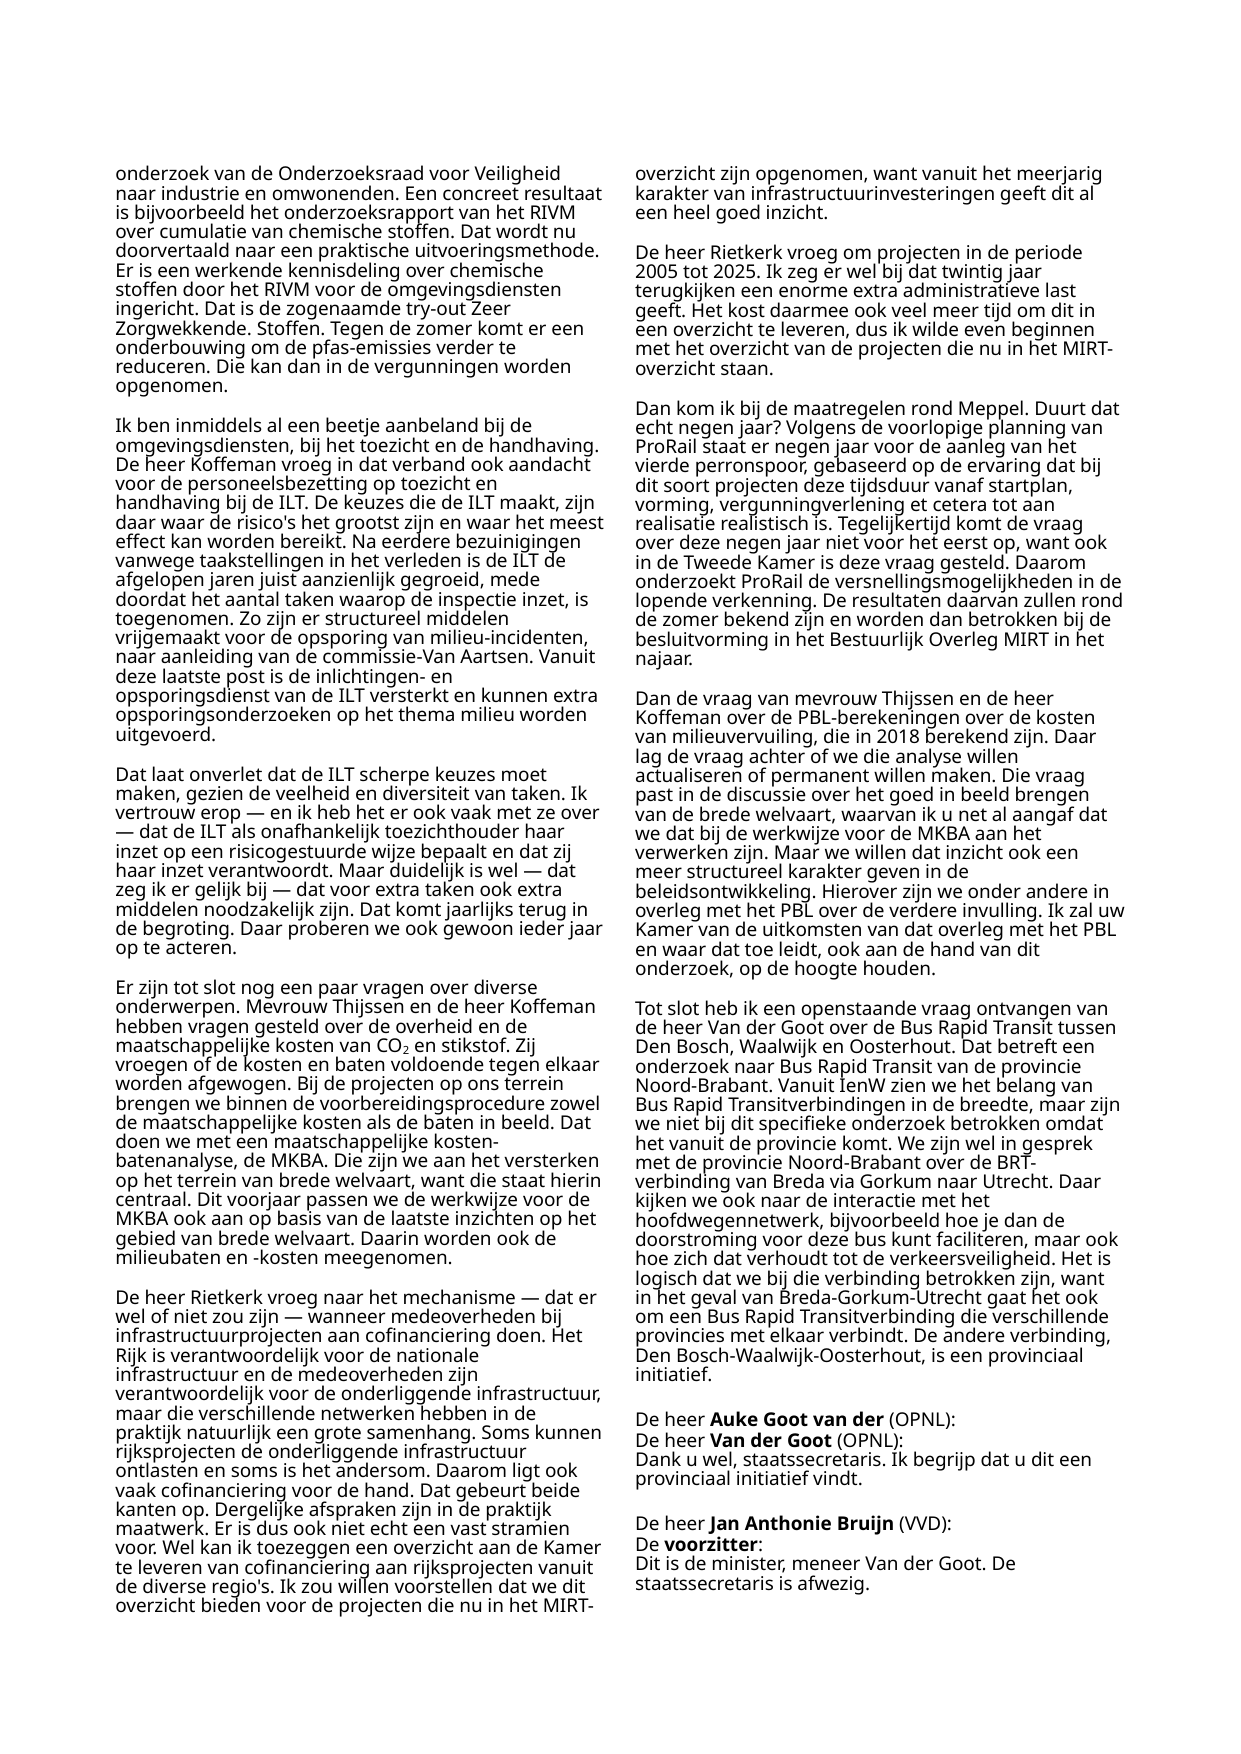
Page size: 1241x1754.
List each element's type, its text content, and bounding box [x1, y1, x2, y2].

text Dank u wel, staatssecretaris. Ik begrijp dat u dit een provinciaal initiatief vindt. [635, 1451, 1125, 1489]
text De heer Jan Anthonie Bruijn (VVD): [635, 1510, 1125, 1536]
text Dan kom ik bij de maatregelen rond Meppel. Duurt dat echt negen jaar? Volgens de voorlopige planning van ProRail staat er negen jaar voor de aanleg van het vierde perronspoor, gebaseerd op de ervaring dat bij dit soort projecten deze tijdsduur vanaf startplan, vorming, vergunningverlening et cetera tot aan realisatie realistisch is. Tegelijkertijd komt de vraag over deze negen jaar niet voor het eerst op, want ook in de Tweede Kamer is deze vraag gesteld. Daarom onderzoekt ProRail de versnellingsmogelijkheden in de lopende verkenning. De resultaten daarvan zullen rond de zomer bekend zijn en worden dan betrokken bij de besluitvorming in het Bestuurlijk Overleg MIRT in het najaar. [635, 399, 1125, 669]
text De heer Van der Goot (OPNL): [635, 1432, 1125, 1451]
text De heer Rietkerk vroeg om projecten in de periode 2005 tot 2025. Ik zeg er wel bij dat twintig jaar terugkijken een enorme extra administratieve last geeft. Het kost daarmee ook veel meer tijd om dit in een overzicht te leveren, dus ik wilde even beginnen met het overzicht van de projecten die nu in het MIRT-overzicht staan. [635, 244, 1125, 379]
text Dan de vraag van mevrouw Thijssen en de heer Koffeman over de PBL-berekeningen over de kosten van milieuvervuiling, die in 2018 berekend zijn. Daar lag de vraag achter of we die analyse willen actualiseren of permanent willen maken. Die vraag past in de discussie over het goed in beeld brengen van de brede welvaart, waarvan ik u net al aangaf dat we dat bij de werkwijze voor de MKBA aan het verwerken zijn. Maar we willen dat inzicht ook een meer structureel karakter geven in de beleidsontwikkeling. Hierover zijn we onder andere in overleg met het PBL over de verdere invulling. Ik zal uw Kamer van de uitkomsten van dat overleg met het PBL en waar dat toe leidt, ook aan de hand van dit onderzoek, op de hoogte houden. [635, 690, 1125, 979]
text De voorzitter: [635, 1536, 1125, 1555]
text De heer Auke Goot van der (OPNL): [635, 1406, 1125, 1432]
text Tot slot heb ik een openstaande vraag ontvangen van de heer Van der Goot over de Bus Rapid Transit tussen Den Bosch, Waalwijk en Oosterhout. Dat betreft een onderzoek naar Bus Rapid Transit van de provincie Noord-Brabant. Vanuit IenW zien we het belang van Bus Rapid Transitverbindingen in de breedte, maar zijn we niet bij dit specifieke onderzoek betrokken omdat het vanuit de provincie komt. We zijn wel in gesprek met de provincie Noord-Brabant over de BRT-verbinding van Breda via Gorkum naar Utrecht. Daar kijken we ook naar de interactie met het hoofdwegennetwerk, bijvoorbeeld hoe je dan de doorstroming voor deze bus kunt faciliteren, maar ook hoe zich dat verhoudt tot de verkeersveiligheid. Het is logisch dat we bij die verbinding betrokken zijn, want in het geval van Breda-Gorkum-Utrecht gaat het ook om een Bus Rapid Transitverbinding die verschillende provincies met elkaar verbindt. De andere verbinding, Den Bosch-Waalwijk-Oosterhout, is een provinciaal initiatief. [635, 1000, 1125, 1385]
text Ik ben inmiddels al een beetje aanbeland bij de omgevingsdiensten, bij het toezicht en de handhaving. De heer Koffeman vroeg in dat verband ook aandacht voor de personeelsbezetting op toezicht en handhaving bij de ILT. De keuzes die de ILT maakt, zijn daar waar de risico's het grootst zijn en waar het meest effect kan worden bereikt. Na eerdere bezuinigingen vanwege taakstellingen in het verleden is de ILT de afgelopen jaren juist aanzienlijk gegroeid, mede doordat het aantal taken waarop de inspectie inzet, is toegenomen. Zo zijn er structureel middelen vrijgemaakt voor de opsporing van milieu-incidenten, naar aanleiding van de commissie-Van Aartsen. Vanuit deze laatste post is de inlichtingen- en opsporingsdienst van de ILT versterkt en kunnen extra opsporingsonderzoeken op het thema milieu worden uitgevoerd. [115, 417, 605, 745]
text Er zijn tot slot nog een paar vragen over diverse onderwerpen. Mevrouw Thijssen en de heer Koffeman hebben vragen gesteld over de overheid en de maatschappelijke kosten van CO2 en stikstof. Zij vroegen of de kosten en baten voldoende tegen elkaar worden afgewogen. Bij de projecten op ons terrein brengen we binnen de voorbereidingsprocedure zowel de maatschappelijke kosten als de baten in beeld. Dat doen we met een maatschappelijke kosten-batenanalyse, de MKBA. Die zijn we aan het versterken op het terrein van brede welvaart, want die staat hierin centraal. Dit voorjaar passen we de werkwijze voor de MKBA ook aan op basis van de laatste inzichten op het gebied van brede welvaart. Daarin worden ook de milieubaten en -kosten meegenomen. [115, 979, 605, 1268]
text Dit is de minister, meneer Van der Goot. De staatssecretaris is afwezig. [635, 1555, 1125, 1594]
text onderzoek van de Onderzoeksraad voor Veiligheid naar industrie en omwonenden. Een concreet resultaat is bijvoorbeeld het onderzoeksrapport van het RIVM over cumulatie van chemische stoffen. Dat wordt nu doorvertaald naar een praktische uitvoeringsmethode. Er is een werkende kennisdeling over chemische stoffen door het RIVM voor de omgevingsdiensten ingericht. Dat is de zogenaamde try-out Zeer Zorgwekkende. Stoffen. Tegen de zomer komt er een onderbouwing om de pfas-emissies verder te reduceren. Die kan dan in de vergunningen worden opgenomen. [115, 165, 605, 397]
text Dat laat onverlet dat de ILT scherpe keuzes moet maken, gezien de veelheid en diversiteit van taken. Ik vertrouw erop — en ik heb het er ook vaak met ze over — dat de ILT als onafhankelijk toezichthouder haar inzet op een risicogestuurde wijze bepaalt en dat zij haar inzet verantwoordt. Maar duidelijk is wel — dat zeg ik er gelijk bij — dat voor extra taken ook extra middelen noodzakelijk zijn. Dat komt jaarlijks terug in de begroting. Daar proberen we ook gewoon ieder jaar op te acteren. [115, 766, 605, 958]
text De heer Rietkerk vroeg naar het mechanisme — dat er wel of niet zou zijn — wanneer medeoverheden bij infrastructuurprojecten aan cofinanciering doen. Het Rijk is verantwoordelijk voor de nationale infrastructuur en de medeoverheden zijn verantwoordelijk voor de onderliggende infrastructuur, maar die verschillende netwerken hebben in de praktijk natuurlijk een grote samenhang. Soms kunnen rijksprojecten de onderliggende infrastructuur ontlasten en soms is het andersom. Daarom ligt ook vaak cofinanciering voor de hand. Dat gebeurt beide kanten op. Dergelijke afspraken zijn in de praktijk maatwerk. Er is dus ook niet echt een vast stramien voor. Wel kan ik toezeggen een overzicht aan de Kamer te leveren van cofinanciering aan rijksprojecten vanuit de diverse regio's. Ik zou willen voorstellen dat we dit overzicht bieden voor de projecten die nu in het MIRT- [115, 1289, 605, 1616]
text overzicht zijn opgenomen, want vanuit het meerjarig karakter van infrastructuurinvesteringen geeft dit al een heel goed inzicht. [635, 165, 1125, 223]
